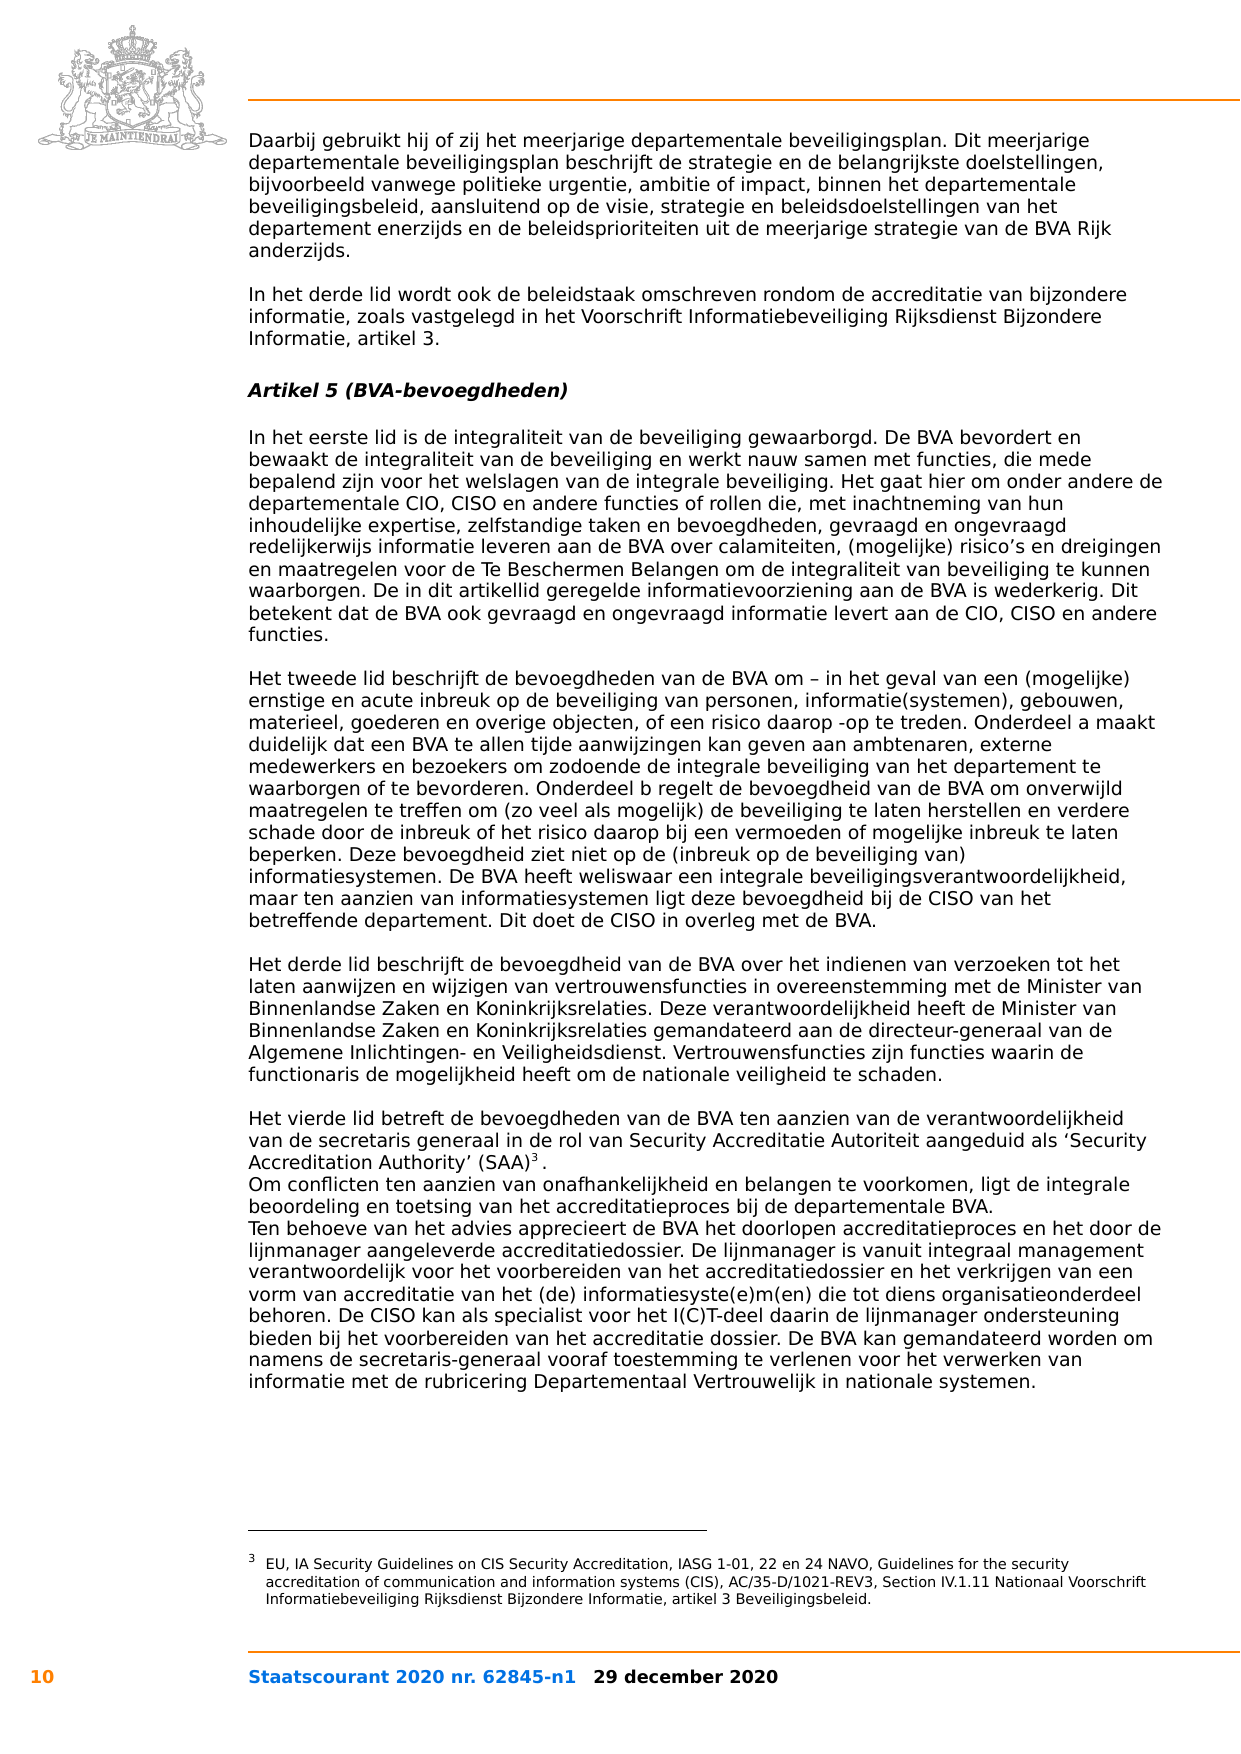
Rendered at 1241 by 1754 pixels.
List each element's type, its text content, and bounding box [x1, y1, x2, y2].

picture [38, 25, 227, 150]
text EU, IA Security Guidelines on CIS Security Accreditation, IASG 1-01, 22 en 24 NAVO, Guidelines for the security accreditation of communication and information systems (CIS), AC/35-D/1021-REV3, Section IV.1.11 Nationaal Voorschrift Informatiebeveiliging Rijksdienst Bijzondere Informatie, artikel 3 Beveiligingsbeleid. [248, 1552, 1163, 1608]
text Daarbij gebruikt hij of zij het meerjarige departementale beveiligingsplan. Dit meerjarige departementale beveiligingsplan beschrijft de strategie en de belangrijkste doelstellingen, bijvoorbeeld vanwege politieke urgentie, ambitie of impact, binnen het departementale beveiligingsbeleid, aansluitend op de visie, strategie en beleidsdoelstellingen van het departement enerzijds en de beleidsprioriteiten uit de meerjarige strategie van de BVA Rijk anderzijds. [248, 130, 1163, 262]
text Het vierde lid betreft de bevoegdheden van de BVA ten aanzien van de verantwoordelijkheid van de secretaris generaal in de rol van Security Accreditatie Autoriteit aangeduid als ‘Security Accreditation Authority’ (SAA). [248, 1108, 1163, 1173]
text Om conflicten ten aanzien van onafhankelijkheid en belangen te voorkomen, ligt de integrale beoordeling en toetsing van het accreditatieproces bij de departementale BVA. [248, 1173, 1163, 1217]
text Het tweede lid beschrijft de bevoegdheden van de BVA om – in het geval van een (mogelijke) ernstige en acute inbreuk op de beveiliging van personen, informatie(systemen), gebouwen, materieel, goederen en overige objecten, of een risico daarop -op te treden. Onderdeel a maakt duidelijk dat een BVA te allen tijde aanwijzingen kan geven aan ambtenaren, externe medewerkers en bezoekers om zodoende de integrale beveiliging van het departement te waarborgen of te bevorderen. Onderdeel b regelt de bevoegdheid van de BVA om onverwijld maatregelen te treffen om (zo veel als mogelijk) de beveiliging te laten herstellen en verdere schade door de inbreuk of het risico daarop bij een vermoeden of mogelijke inbreuk te laten beperken. Deze bevoegdheid ziet niet op de (inbreuk op de beveiliging van) informatiesystemen. De BVA heeft weliswaar een integrale beveiligingsverantwoordelijkheid, maar ten aanzien van informatiesystemen ligt deze bevoegdheid bij de CISO van het betreffende departement. Dit doet de CISO in overleg met de BVA. [248, 668, 1163, 932]
text Ten behoeve van het advies apprecieert de BVA het doorlopen accreditatieproces en het door de lijnmanager aangeleverde accreditatiedossier. De lijnmanager is vanuit integraal management verantwoordelijk voor het voorbereiden van het accreditatiedossier en het verkrijgen van een vorm van accreditatie van het (de) informatiesyste(e)m(en) die tot diens organisatieonderdeel behoren. De CISO kan als specialist voor het I(C)T-deel daarin de lijnmanager ondersteuning bieden bij het voorbereiden van het accreditatie dossier. De BVA kan gemandateerd worden om namens de secretaris-generaal vooraf toestemming te verlenen voor het verwerken van informatie met de rubricering Departementaal Vertrouwelijk in nationale systemen. [248, 1217, 1163, 1393]
text In het eerste lid is de integraliteit van de beveiliging gewaarborgd. De BVA bevordert en bewaakt de integraliteit van de beveiliging en werkt nauw samen met functies, die mede bepalend zijn voor het welslagen van de integrale beveiliging. Het gaat hier om onder andere de departementale CIO, CISO en andere functies of rollen die, met inachtneming van hun inhoudelijke expertise, zelfstandige taken en bevoegdheden, gevraagd en ongevraagd redelijkerwijs informatie leveren aan de BVA over calamiteiten, (mogelijke) risico’s en dreigingen en maatregelen voor de Te Beschermen Belangen om de integraliteit van beveiliging te kunnen waarborgen. De in dit artikellid geregelde informatievoorziening aan de BVA is wederkerig. Dit betekent dat de BVA ook gevraagd en ongevraagd informatie levert aan de CIO, CISO en andere functies. [248, 427, 1163, 646]
subtitle Artikel 5 (BVA-bevoegdheden) [248, 379, 1163, 402]
text Het derde lid beschrijft de bevoegdheid van de BVA over het indienen van verzoeken tot het laten aanwijzen en wijzigen van vertrouwensfuncties in overeenstemming met de Minister van Binnenlandse Zaken en Koninkrijksrelaties. Deze verantwoordelijkheid heeft de Minister van Binnenlandse Zaken en Koninkrijksrelaties gemandateerd aan de directeur-generaal van de Algemene Inlichtingen- en Veiligheidsdienst. Vertrouwensfuncties zijn functies waarin de functionaris de mogelijkheid heeft om de nationale veiligheid te schaden. [248, 954, 1163, 1086]
text In het derde lid wordt ook de beleidstaak omschreven rondom de accreditatie van bijzondere informatie, zoals vastgelegd in het Voorschrift Informatiebeveiliging Rijksdienst Bijzondere Informatie, artikel 3. [248, 284, 1163, 349]
